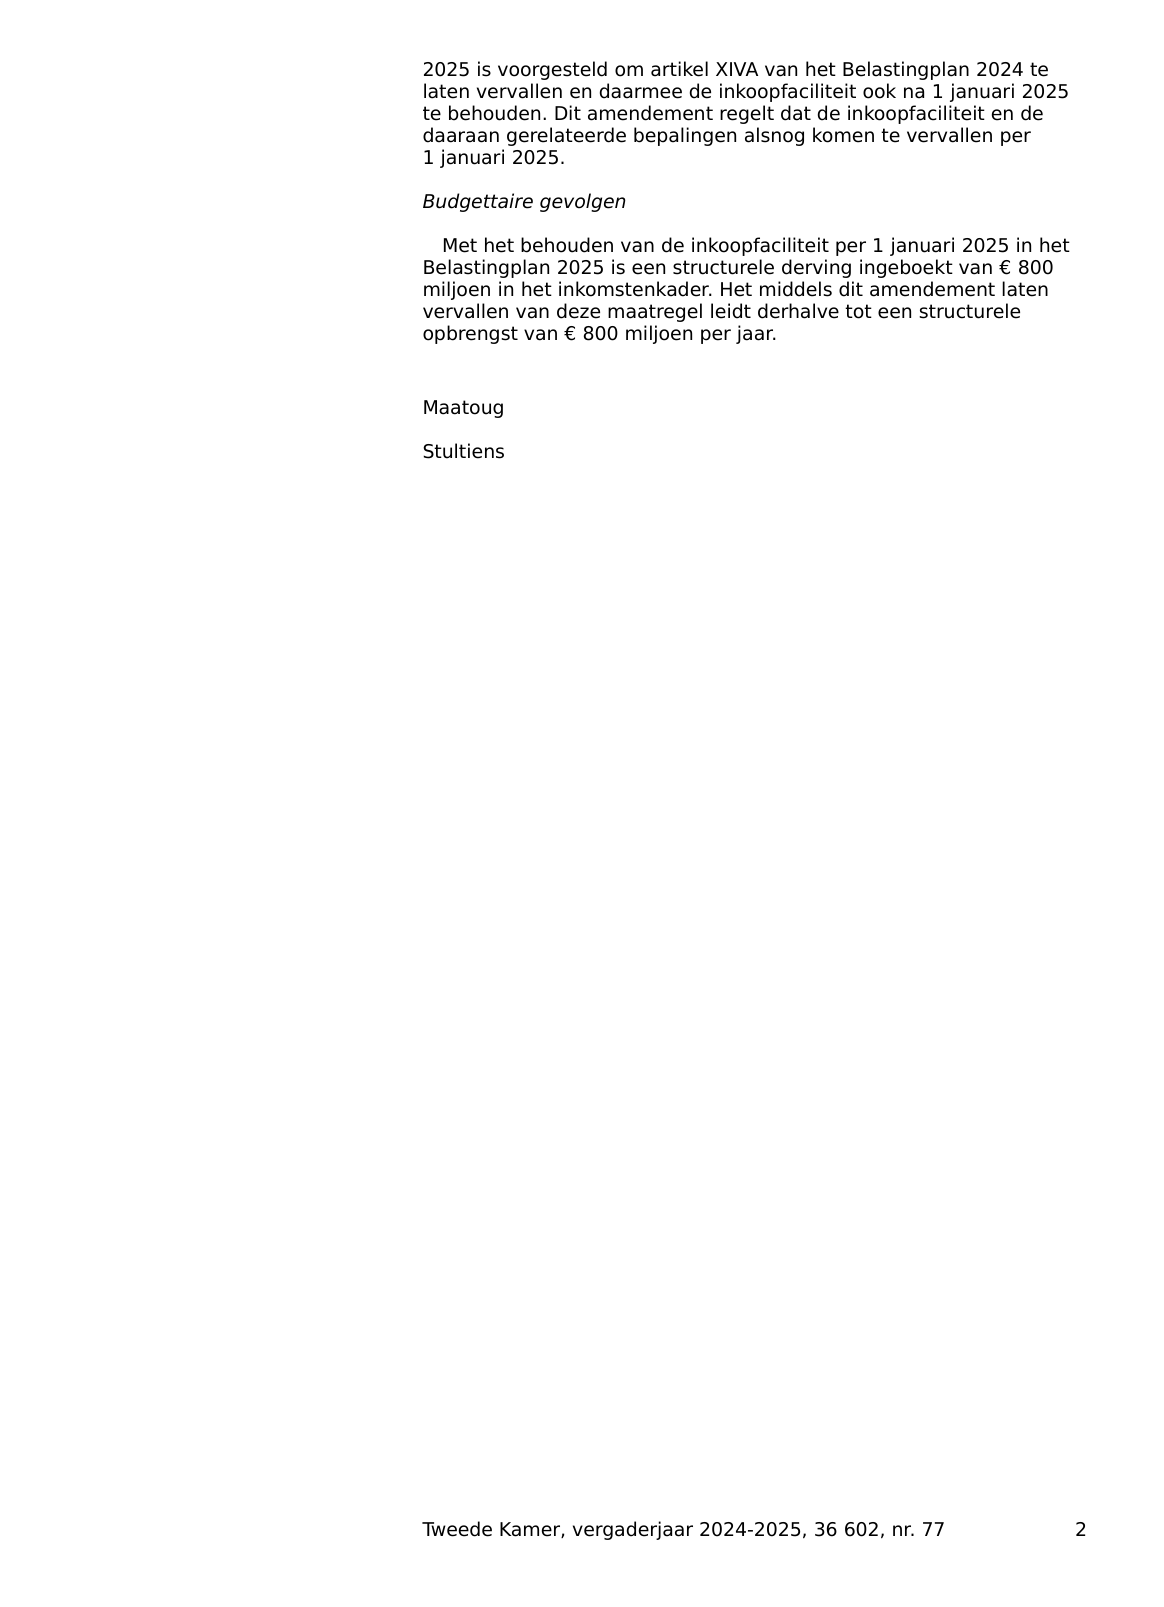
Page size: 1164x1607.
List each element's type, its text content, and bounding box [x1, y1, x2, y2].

text Maatoug Stultiens [422, 375, 1087, 463]
text 2025 is voorgesteld om artikel XIVA van het Belastingplan 2024 te laten vervallen en daarmee de inkoopfaciliteit ook na 1 januari 2025 te behouden. Dit amendement regelt dat de inkoopfaciliteit en de daaraan gerelateerde bepalingen alsnog komen te vervallen per 1 januari 2025. [422, 59, 1087, 169]
subtitle Budgettaire gevolgen [422, 191, 1087, 213]
text Met het behouden van de inkoopfaciliteit per 1 januari 2025 in het Belastingplan 2025 is een structurele derving ingeboekt van € 800 miljoen in het inkomstenkader. Het middels dit amendement laten vervallen van deze maatregel leidt derhalve tot een structurele opbrengst van € 800 miljoen per jaar. [422, 235, 1087, 345]
